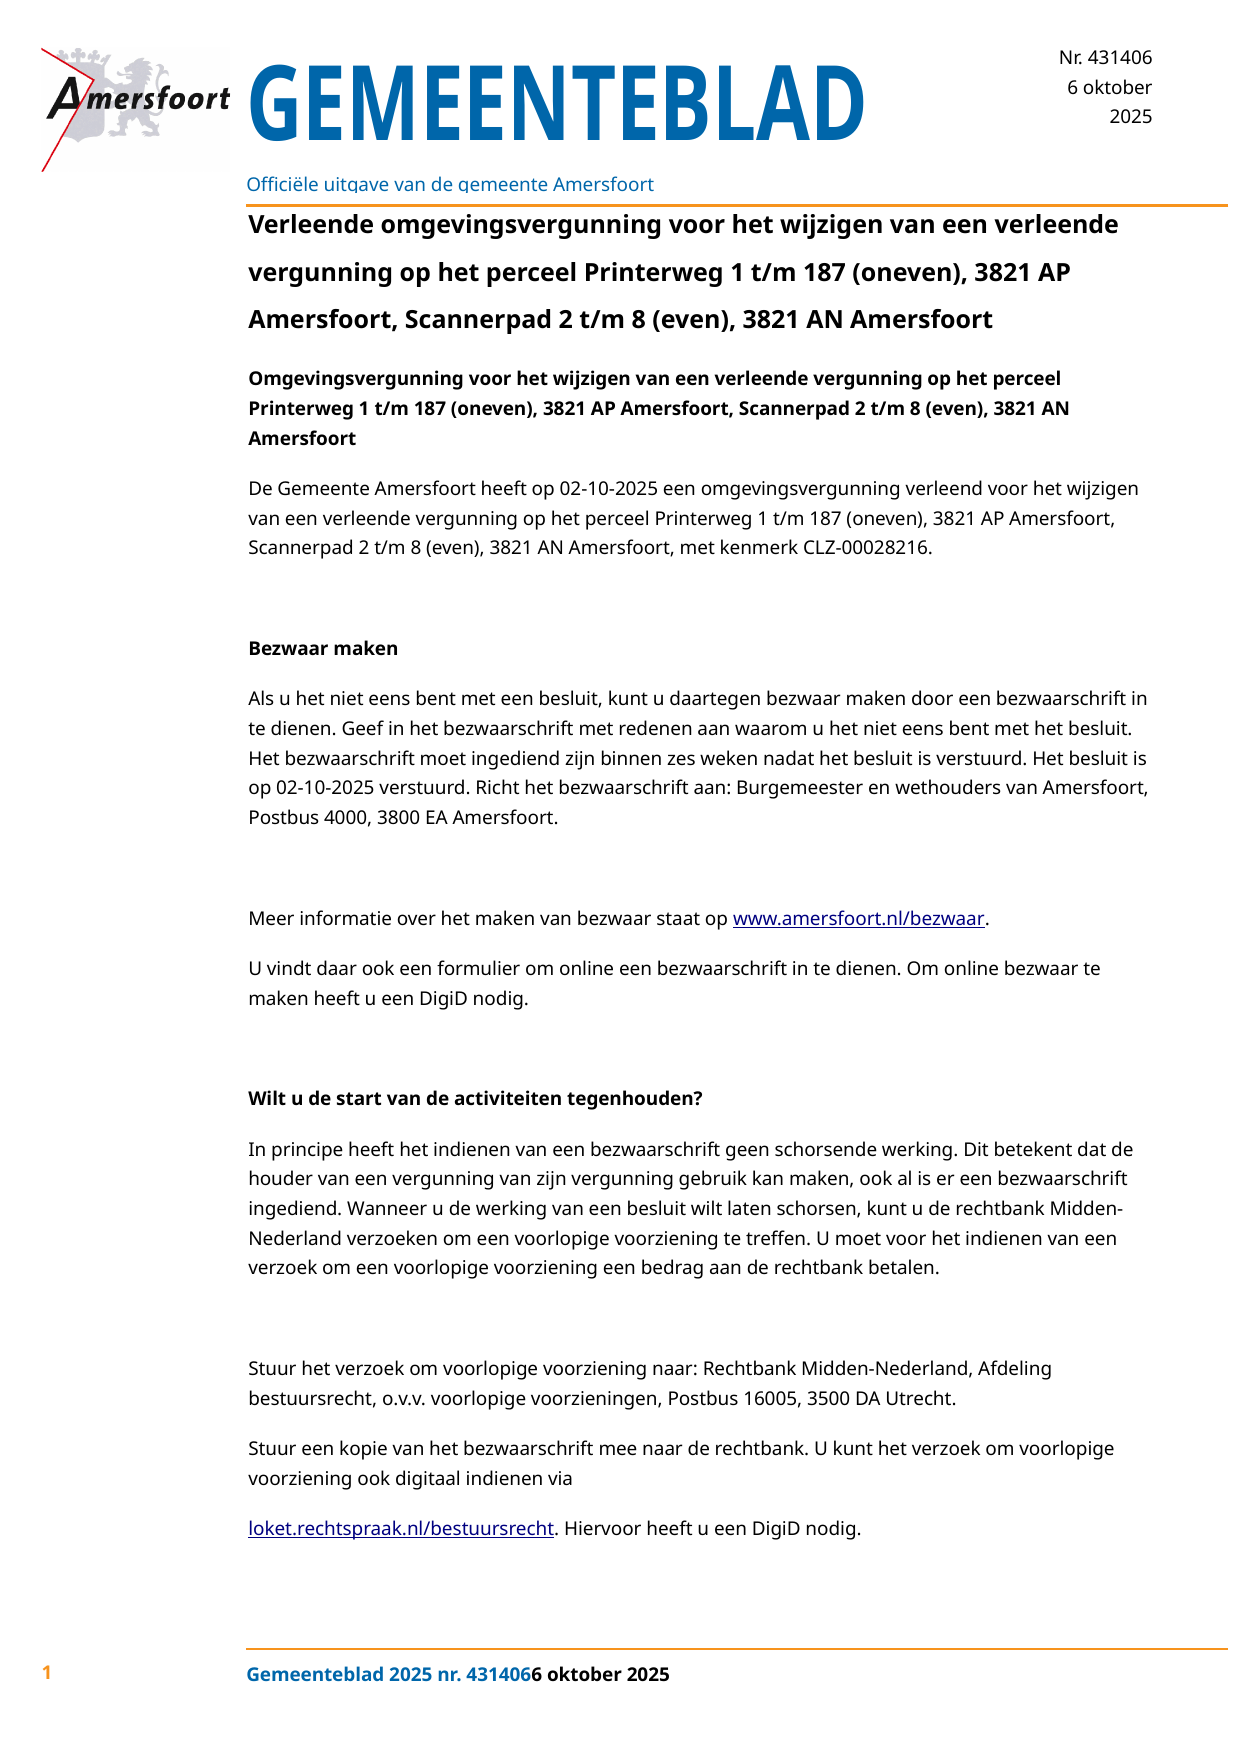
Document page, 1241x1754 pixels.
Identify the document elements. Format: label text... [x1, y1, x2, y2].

text Wilt u de start van de activiteiten tegenhouden? [248, 1086, 1152, 1111]
text Omgevingsvergunning voor het wijzigen van een verleende vergunning op het perceel Printerweg 1 t/m 187 (oneven), 3821 AP Amersfoort, Scannerpad 2 t/m 8 (even), 3821 AN Amersfoort [248, 366, 1152, 450]
text U vindt daar ook een formulier om online een bezwaarschrift in te dienen. Om online bezwaar te maken heeft u een DigiD nodig. [248, 955, 1152, 1010]
text Als u het niet eens bent met een besluit, kunt u daartegen bezwaar maken door een bezwaarschrift in te dienen. Geef in het bezwaarschrift met redenen aan waarom u het niet eens bent met het besluit. Het bezwaarschrift moet ingediend zijn binnen zes weken nadat het besluit is verstuurd. Het besluit is op 02-10-2025 verstuurd. Richt het bezwaarschrift aan: Burgemeester en wethouders van Amersfoort, Postbus 4000, 3800 EA Amersfoort. [248, 686, 1152, 829]
text Stuur een kopie van het bezwaarschrift mee naar de rechtbank. U kunt het verzoek om voorlopige voorziening ook digitaal indienen via [248, 1435, 1152, 1490]
text Stuur het verzoek om voorlopige voorziening naar: Rechtbank Midden-Nederland, Afdeling bestuursrecht, o.v.v. voorlopige voorzieningen, Postbus 16005, 3500 DA Utrecht. [248, 1355, 1152, 1410]
text loket.rechtspraak.nl/bestuursrecht. Hiervoor heeft u een DigiD nodig. [248, 1515, 1152, 1541]
text Bezwaar maken [248, 635, 1152, 661]
text De Gemeente Amersfoort heeft op 02-10-2025 een omgevingsvergunning verleend voor het wijzigen van een verleende vergunning op het perceel Printerweg 1 t/m 187 (oneven), 3821 AP Amersfoort, Scannerpad 2 t/m 8 (even), 3821 AN Amersfoort, met kenmerk CLZ-00028216. [248, 475, 1152, 560]
picture [41, 47, 231, 172]
text Meer informatie over het maken van bezwaar staat op www.amersfoort.nl/bezwaar. [248, 905, 1152, 930]
text In principe heeft het indienen van een bezwaarschrift geen schorsende werking. Dit betekent dat de houder van een vergunning van zijn vergunning gebruik kan maken, ook al is er een bezwaarschrift ingediend. Wanneer u de werking van een besluit wilt laten schorsen, kunt u de rechtbank Midden-Nederland verzoeken om een voorlopige voorziening te treffen. U moet voor het indienen van een verzoek om een voorlopige voorziening een bedrag aan de rechtbank betalen. [248, 1136, 1152, 1280]
text Verleende omgevingsvergunning voor het wijzigen van een verleende vergunning op het perceel Printerweg 1 t/m 187 (oneven), 3821 AP Amersfoort, Scannerpad 2 t/m 8 (even), 3821 AN Amersfoort [248, 207, 1152, 336]
